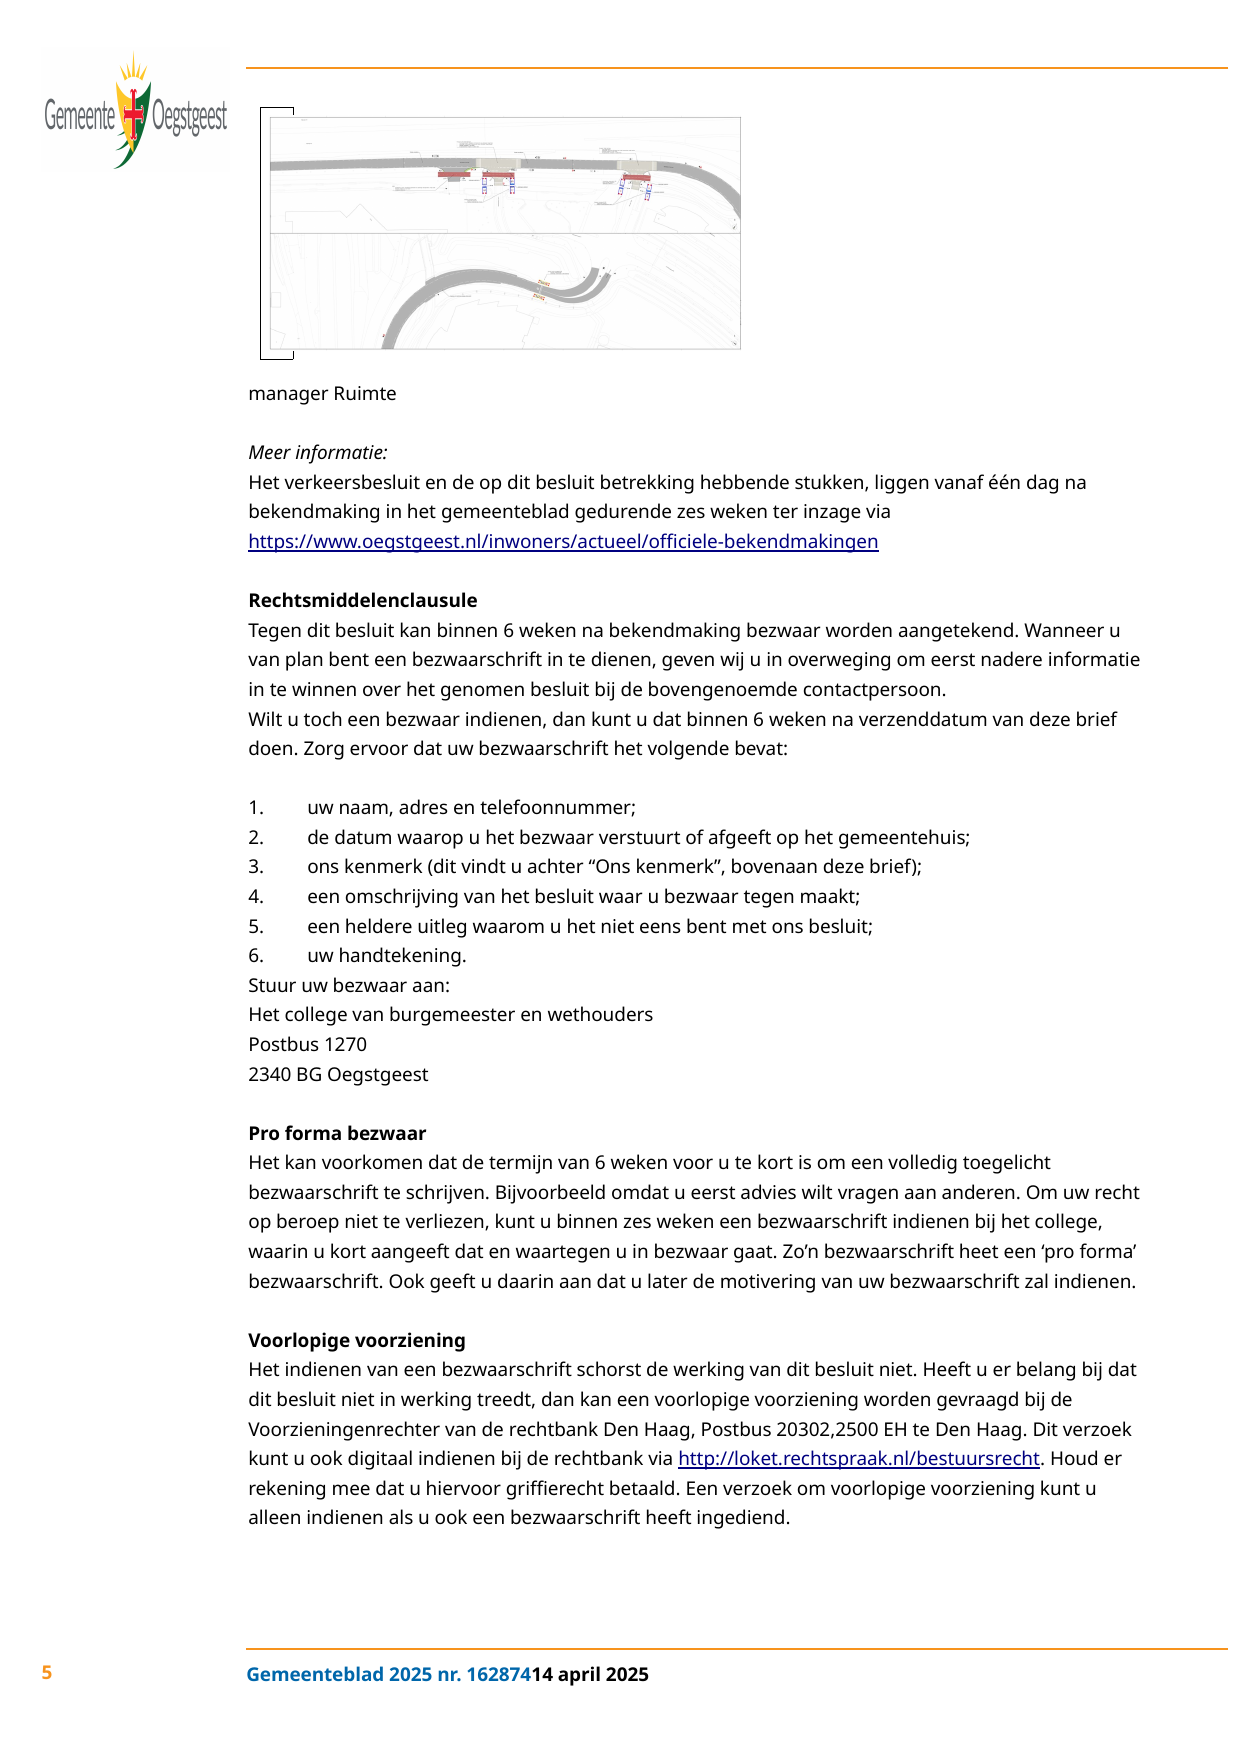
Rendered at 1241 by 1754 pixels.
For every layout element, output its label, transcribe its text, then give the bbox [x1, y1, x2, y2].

picture [268, 115, 742, 351]
text Het kan voorkomen dat de termijn van 6 weken voor u te kort is om een volledig toegelicht bezwaarschrift te schrijven. Bijvoorbeeld omdat u eerst advies wilt vragen aan anderen. Om uw recht op beroep niet te verliezen, kunt u binnen zes weken een bezwaarschrift indienen bij het college, waarin u kort aangeeft dat en waartegen u in bezwaar gaat. Zo’n bezwaarschrift heet een ‘pro forma’ bezwaarschrift. Ook geeft u daarin aan dat u later de motivering van uw bezwaarschrift zal indienen. [248, 1149, 1152, 1294]
text Rechtsmiddelenclausule [248, 587, 1152, 613]
text Wilt u toch een bezwaar indienen, dan kunt u dat binnen 6 weken na verzenddatum van deze brief doen. Zorg ervoor dat uw bezwaarschrift het volgende bevat: [248, 706, 1152, 761]
list uw naam, adres en telefoonnummer; [248, 794, 1152, 820]
list de datum waarop u het bezwaar verstuurt of afgeeft op het gemeentehuis; [248, 824, 1152, 850]
text Stuur uw bezwaar aan: [248, 972, 1152, 998]
text Het verkeersbesluit en de op dit besluit betrekking hebbende stukken, liggen vanaf één dag na bekendmaking in het gemeenteblad gedurende zes weken ter inzage via https://www.oegstgeest.nl/inwoners/actueel/officiele-bekendmakingen [248, 469, 1152, 554]
text Voorlopige voorziening [248, 1327, 1152, 1353]
text 2340 BG Oegstgeest [248, 1061, 1152, 1087]
text Het indienen van een bezwaarschrift schorst de werking van dit besluit niet. Heeft u er belang bij dat dit besluit niet in werking treedt, dan kan een voorlopige voorziening worden gevraagd bij de Voorzieningenrechter van de rechtbank Den Haag, Postbus 20302,2500 EH te Den Haag. Dit verzoek kunt u ook digitaal indienen bij de rechtbank via http://loket.rechtspraak.nl/bestuursrecht. Houd er rekening mee dat u hiervoor griffierecht betaald. Een verzoek om voorlopige voorziening kunt u alleen indienen als u ook een bezwaarschrift heeft ingediend. [248, 1357, 1152, 1530]
text manager Ruimte [248, 380, 1152, 406]
text Postbus 1270 [248, 1031, 1152, 1057]
list uw handtekening. [248, 942, 1152, 968]
list ons kenmerk (dit vindt u achter “Ons kenmerk”, bovenaan deze brief); [248, 854, 1152, 879]
list een omschrijving van het besluit waar u bezwaar tegen maakt; [248, 883, 1152, 909]
text Tegen dit besluit kan binnen 6 weken na bekendmaking bezwaar worden aangetekend. Wanneer u van plan bent een bezwaarschrift in te dienen, geven wij u in overweging om eerst nadere informatie in te winnen over het genomen besluit bij de bovengenoemde contactpersoon. [248, 617, 1152, 702]
text Meer informatie: [248, 439, 1152, 465]
text Het college van burgemeester en wethouders [248, 1002, 1152, 1027]
text Pro forma bezwaar [248, 1120, 1152, 1146]
list een heldere uitleg waarom u het niet eens bent met ons besluit; [248, 913, 1152, 939]
picture [41, 47, 231, 172]
